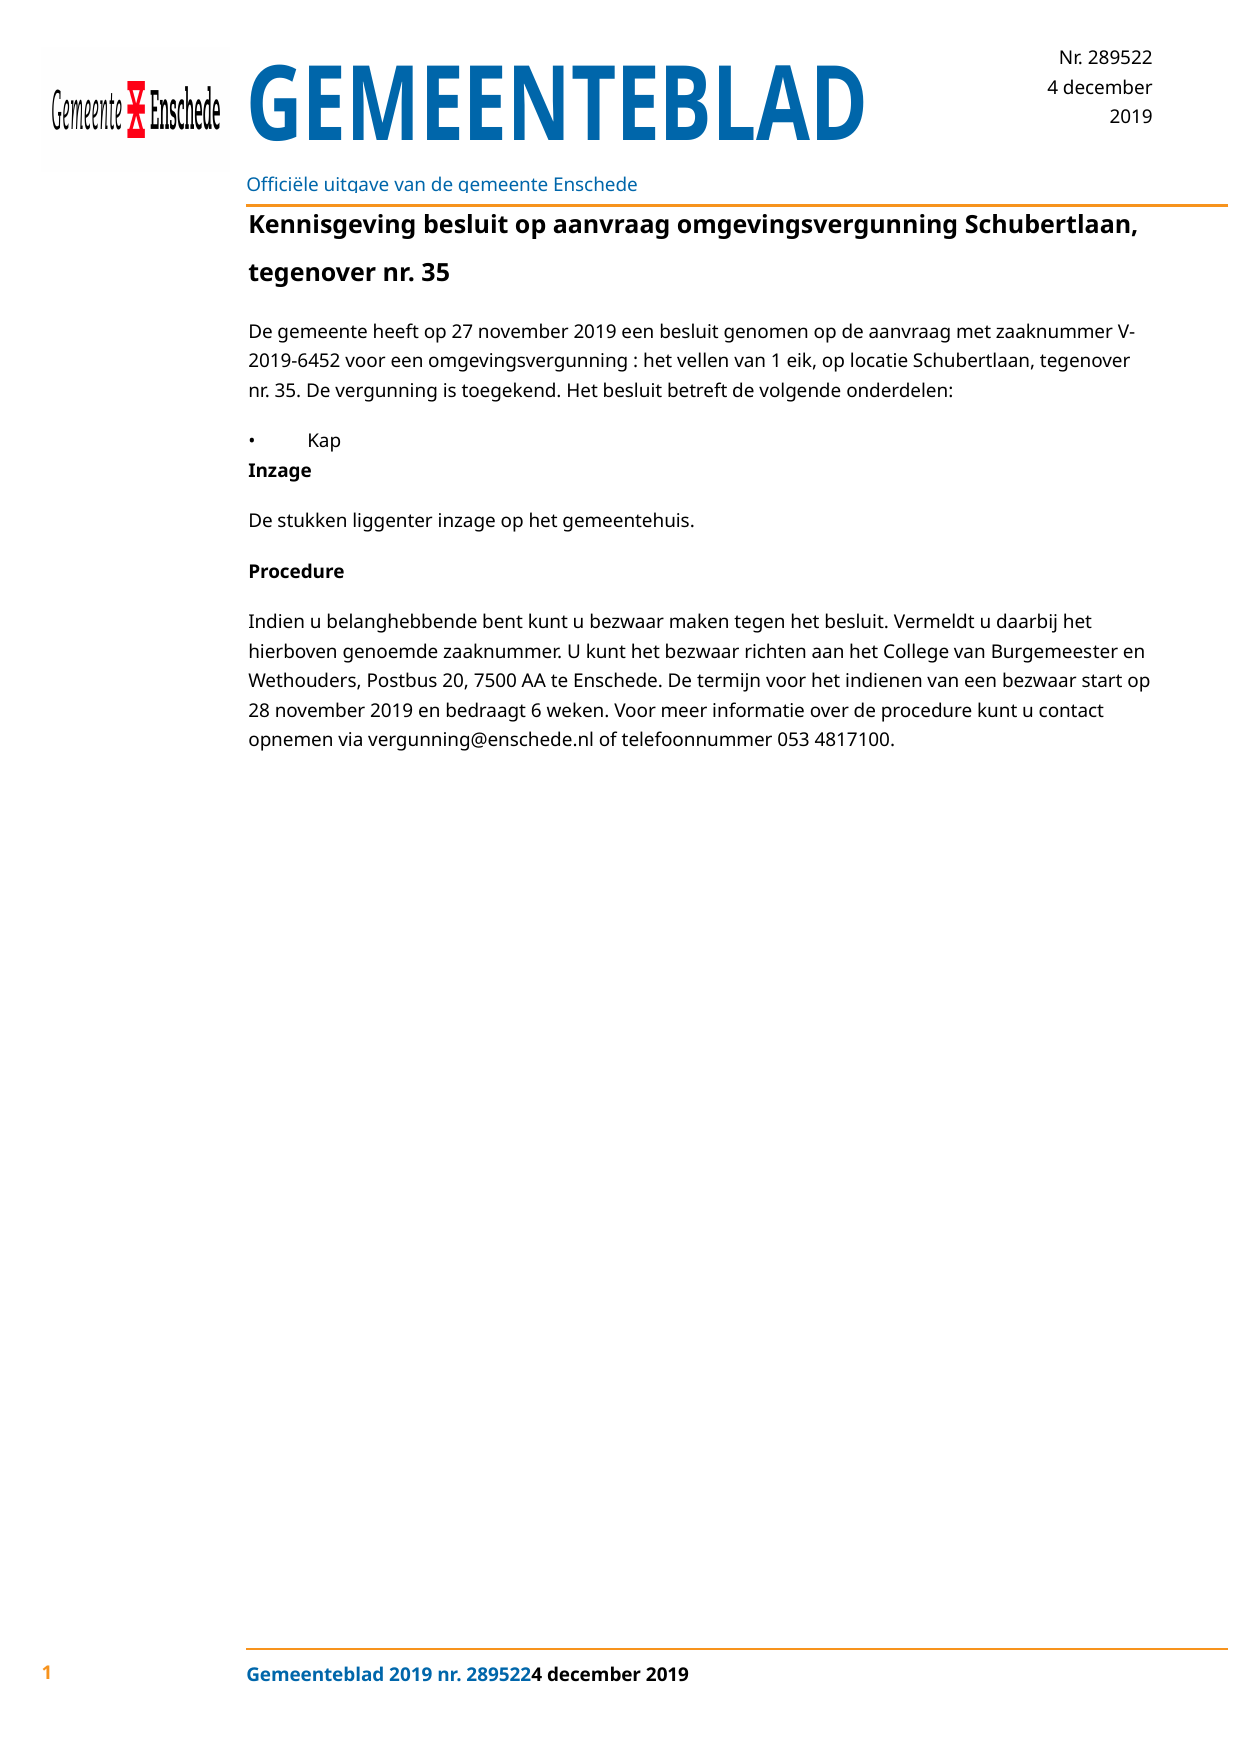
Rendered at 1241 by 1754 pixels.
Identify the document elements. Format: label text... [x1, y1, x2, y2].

text Inzage [248, 457, 1152, 483]
text Kennisgeving besluit op aanvraag omgevingsvergunning Schubertlaan, tegenover nr. 35 [248, 207, 1152, 288]
text Procedure [248, 558, 1152, 584]
text De gemeente heeft op 27 november 2019 een besluit genomen op de aanvraag met zaaknummer V-2019-6452 voor een omgevingsvergunning : het vellen van 1 eik, op locatie Schubertlaan, tegenover nr. 35. De vergunning is toegekend. Het besluit betreft de volgende onderdelen: [248, 318, 1152, 403]
text De stukken liggenter inzage op het gemeentehuis. [248, 507, 1152, 533]
list Kap [248, 427, 1152, 453]
picture [41, 47, 231, 172]
text Indien u belanghebbende bent kunt u bezwaar maken tegen het besluit. Vermeldt u daarbij het hierboven genoemde zaaknummer. U kunt het bezwaar richten aan het College van Burgemees­ter en Wethouders, Postbus 20, 7500 AA te Enschede. De termijn voor het indienen van een bezwaar start op 28 november 2019 en bedraagt 6 weken. Voor meer informatie over de procedure kunt u contact opnemen via vergunning@enschede.nl of telefoonnummer 053 4817100. [248, 608, 1152, 752]
